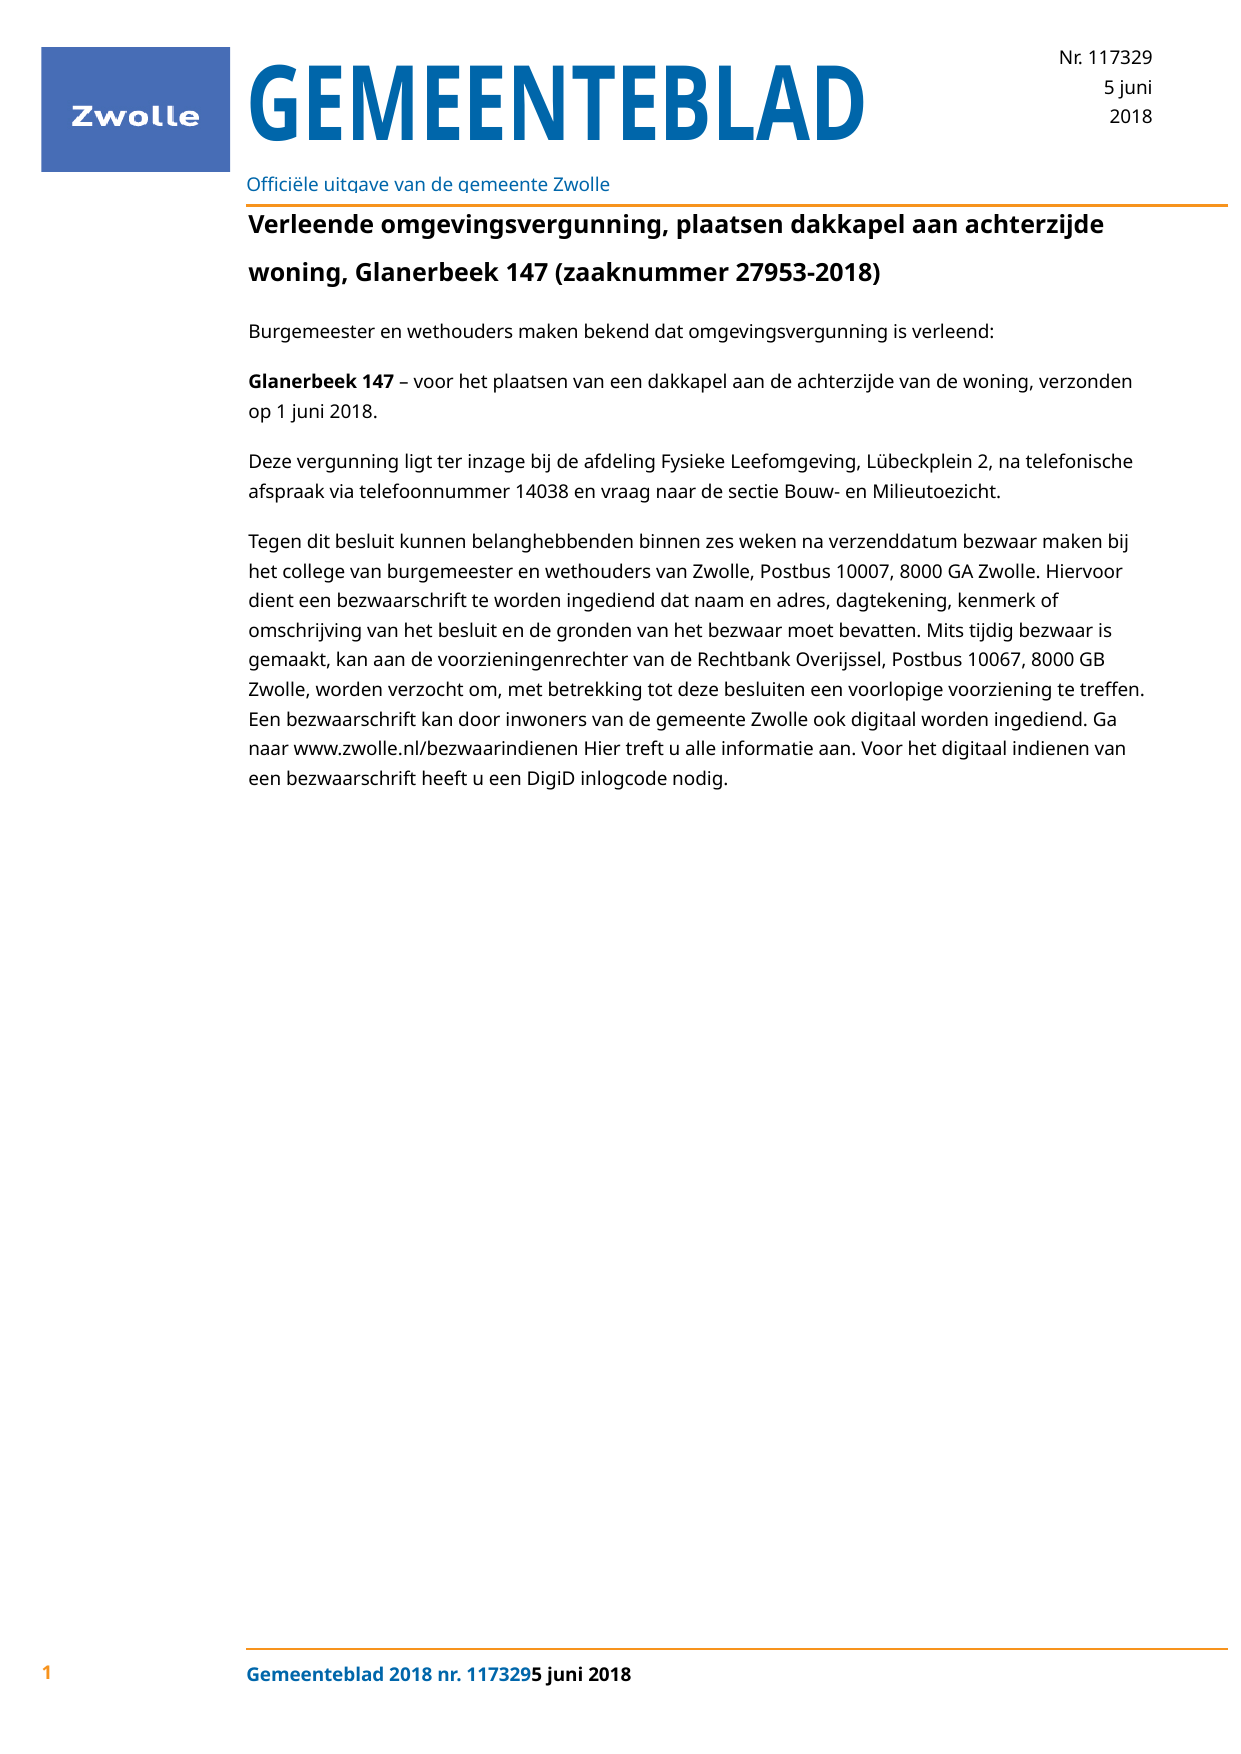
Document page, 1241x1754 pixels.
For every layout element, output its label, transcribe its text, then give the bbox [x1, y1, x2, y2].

text Verleende omgevingsvergunning, plaatsen dakkapel aan achterzijde woning, Glanerbeek 147 (zaaknummer 27953-2018) [248, 207, 1152, 288]
text Deze vergunning ligt ter inzage bij de afdeling Fysieke Leefomgeving, Lübeckplein 2, na telefonische afspraak via telefoonnummer 14038 en vraag naar de sectie Bouw- en Milieutoezicht. [248, 448, 1152, 504]
text Tegen dit besluit kunnen belanghebbenden binnen zes weken na verzenddatum bezwaar maken bij het college van burgemeester en wethouders van Zwolle, Postbus 10007, 8000 GA Zwolle. Hiervoor dient een bezwaarschrift te worden ingediend dat naam en adres, dagtekening, kenmerk of omschrijving van het besluit en de gronden van het bezwaar moet bevatten. Mits tijdig bezwaar is gemaakt, kan aan de voorzieningenrechter van de Rechtbank Overijssel, Postbus 10067, 8000 GB Zwolle, worden verzocht om, met betrekking tot deze besluiten een voorlopige voorziening te treffen. Een bezwaarschrift kan door inwoners van de gemeente Zwolle ook digitaal worden ingediend. Ga naar www.zwolle.nl/bezwaarindienen Hier treft u alle informatie aan. Voor het digitaal indienen van een bezwaarschrift heeft u een DigiD inlogcode nodig. [248, 528, 1152, 791]
text Glanerbeek 147 – voor het plaatsen van een dakkapel aan de achterzijde van de woning, verzonden op 1 juni 2018. [248, 368, 1152, 424]
picture [41, 47, 231, 172]
text Burgemeester en wethouders maken bekend dat omgevingsvergunning is verleend: [248, 318, 1152, 344]
